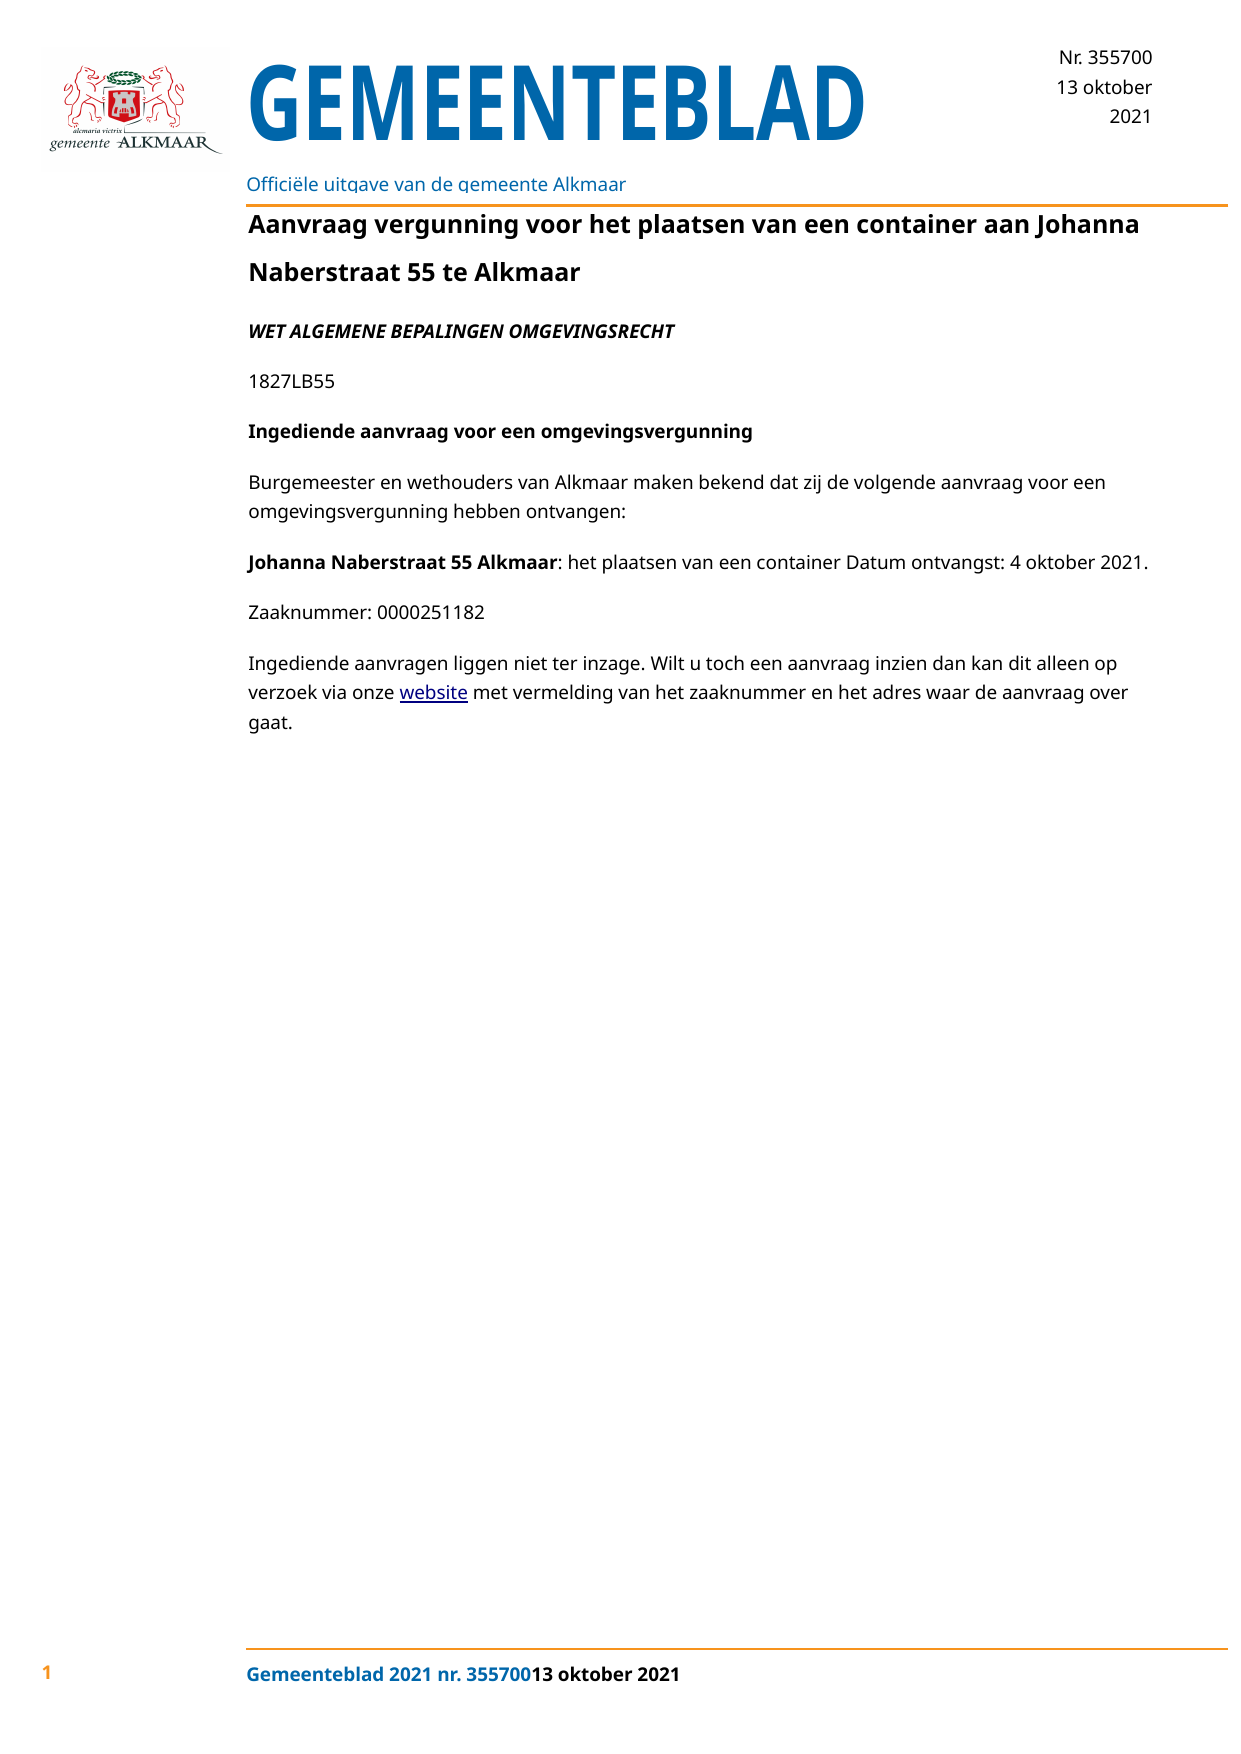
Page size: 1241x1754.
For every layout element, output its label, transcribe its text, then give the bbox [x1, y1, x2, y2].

text Ingediende aanvragen liggen niet ter inzage. Wilt u toch een aanvraag inzien dan kan dit alleen op verzoek via onze website met vermelding van het zaaknummer en het adres waar de aanvraag over gaat. [248, 650, 1152, 735]
text Burgemeester en wethouders van Alkmaar maken bekend dat zij de volgende aanvraag voor een omgevingsvergunning hebben ontvangen: [248, 469, 1152, 524]
text WET ALGEMENE BEPALINGEN OMGEVINGSRECHT [248, 318, 1152, 344]
picture [41, 47, 231, 172]
text Ingediende aanvraag voor een omgevingsvergunning [248, 419, 1152, 444]
text Johanna Naberstraat 55 Alkmaar: het plaatsen van een container Datum ontvangst: 4 oktober 2021. [248, 549, 1152, 575]
text Zaaknummer: 0000251182 [248, 599, 1152, 625]
text Aanvraag vergunning voor het plaatsen van een container aan Johanna Naberstraat 55 te Alkmaar [248, 207, 1152, 288]
text 1827LB55 [248, 368, 1152, 394]
